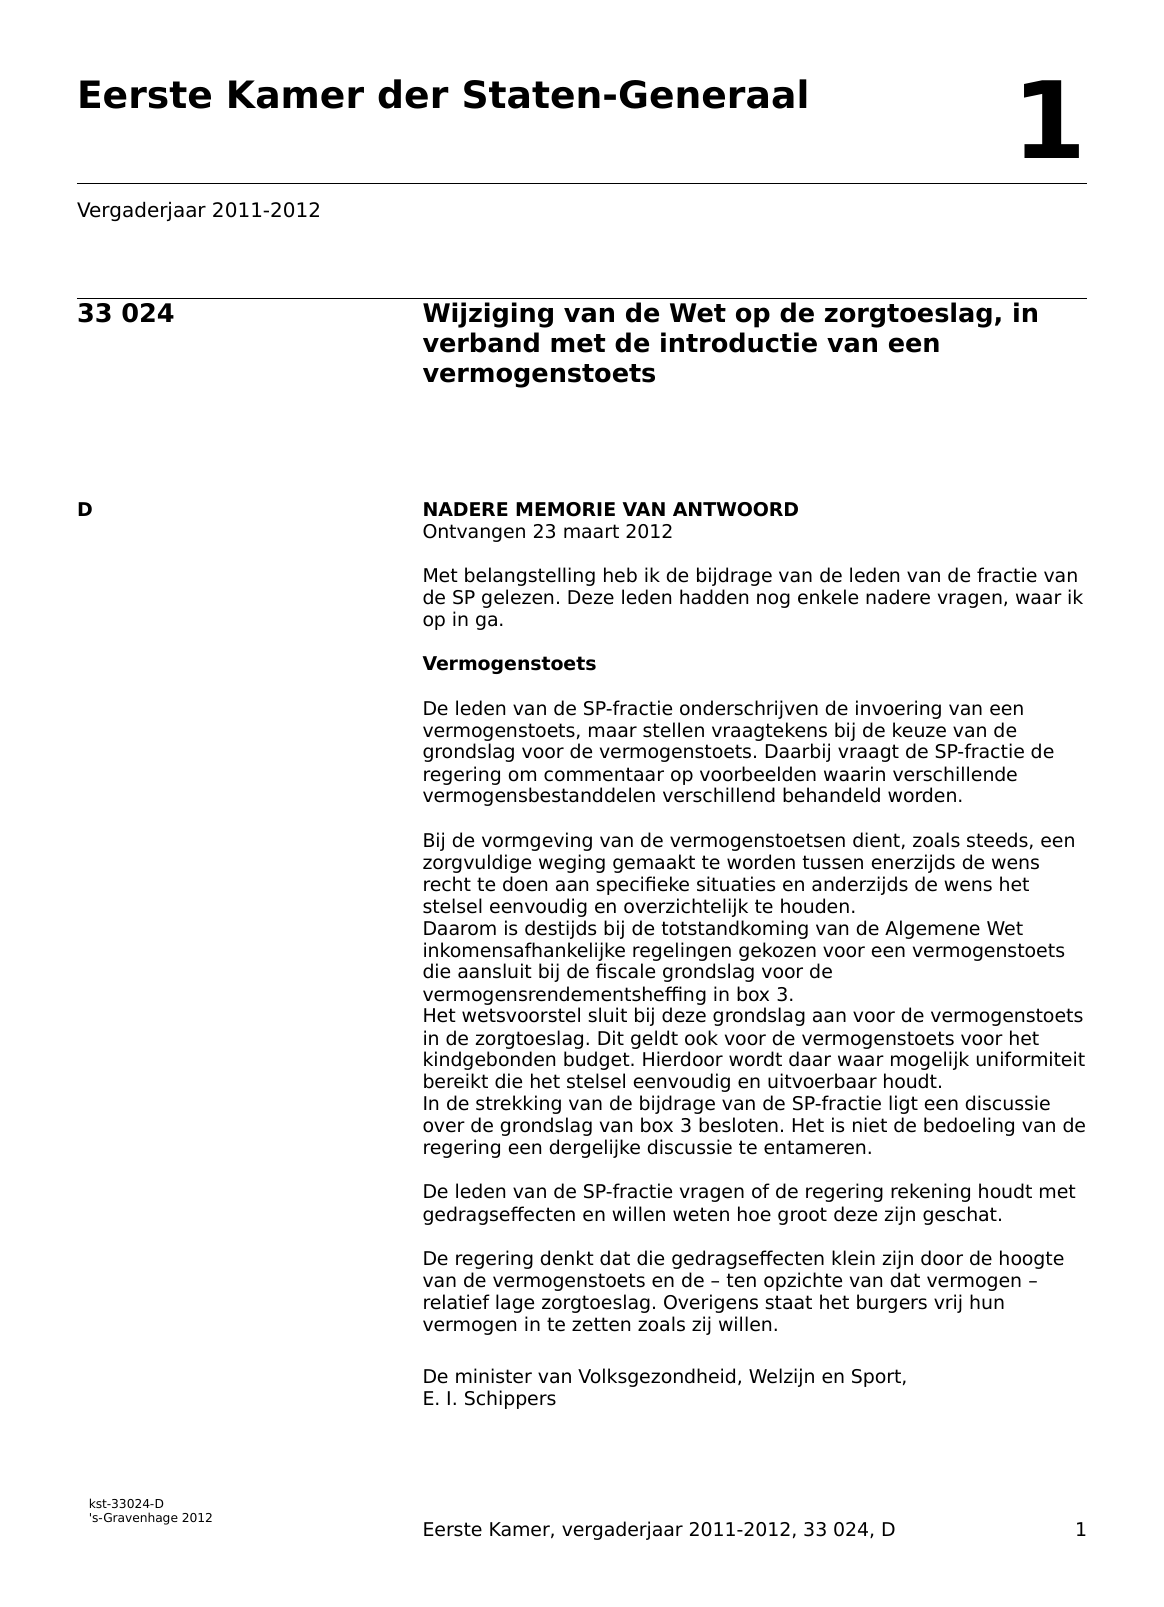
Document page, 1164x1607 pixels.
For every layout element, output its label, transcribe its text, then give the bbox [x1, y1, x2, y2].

text De leden van de SP-fractie onderschrijven de invoering van een vermogenstoets, maar stellen vraagtekens bij de keuze van de grondslag voor de vermogenstoets. Daarbij vraagt de SP-fractie de regering om commentaar op voorbeelden waarin verschillende vermogensbestanddelen verschillend behandeld worden. [422, 697, 1087, 807]
text Daarom is destijds bij de totstandkoming van de Algemene Wet inkomensafhankelijke regelingen gekozen voor een vermogenstoets die aansluit bij de fiscale grondslag voor de vermogensrendementsheffing in box 3. [422, 917, 1087, 1005]
text Het wetsvoorstel sluit bij deze grondslag aan voor de vermogenstoets in de zorgtoeslag. Dit geldt ook voor de vermogenstoets voor het kindgebonden budget. Hierdoor wordt daar waar mogelijk uniformiteit bereikt die het stelsel eenvoudig en uitvoerbaar houdt. [422, 1005, 1087, 1093]
text Bij de vormgeving van de vermogenstoetsen dient, zoals steeds, een zorgvuldige weging gemaakt te worden tussen enerzijds de wens recht te doen aan specifieke situaties en anderzijds de wens het stelsel eenvoudig en overzichtelijk te houden. [422, 829, 1087, 917]
text De regering denkt dat die gedragseffecten klein zijn door de hoogte van de vermogenstoets en de – ten opzichte van dat vermogen – relatief lage zorgtoeslag. Overigens staat het burgers vrij hun vermogen in te zetten zoals zij willen. [422, 1248, 1087, 1336]
text De leden van de SP-fractie vragen of de regering rekening houdt met gedragseffecten en willen weten hoe groot deze zijn geschat. [422, 1181, 1087, 1225]
table_cell Vergaderjaar 2011-2012 [77, 184, 1087, 298]
text kst-33024-D [88, 1497, 323, 1511]
text Met belangstelling heb ik de bijdrage van de leden van de fractie van de SP gelezen. Deze leden hadden nog enkele nadere vragen, waar ik op in ga. [422, 565, 1087, 631]
text In de strekking van de bijdrage van de SP-fractie ligt een discussie over de grondslag van box 3 besloten. Het is niet de bedoeling van de regering een dergelijke discussie te entameren. [422, 1093, 1087, 1159]
subtitle 33 024 Wijziging van de Wet op de zorgtoeslag, in verband met de introductie van een vermogenstoets [77, 299, 1087, 388]
subtitle D NADERE MEMORIE VAN ANTWOORD [77, 499, 1087, 521]
text De minister van Volksgezondheid, Welzijn en Sport, E. I. Schippers [422, 1366, 1087, 1409]
text Ontvangen 23 maart 2012 [422, 521, 1087, 543]
subtitle Vermogenstoets [422, 653, 1087, 675]
table_header 1 [886, 59, 1087, 183]
table_header Eerste Kamer der Staten-Generaal [77, 59, 886, 183]
text 's-Gravenhage 2012 [88, 1511, 323, 1525]
